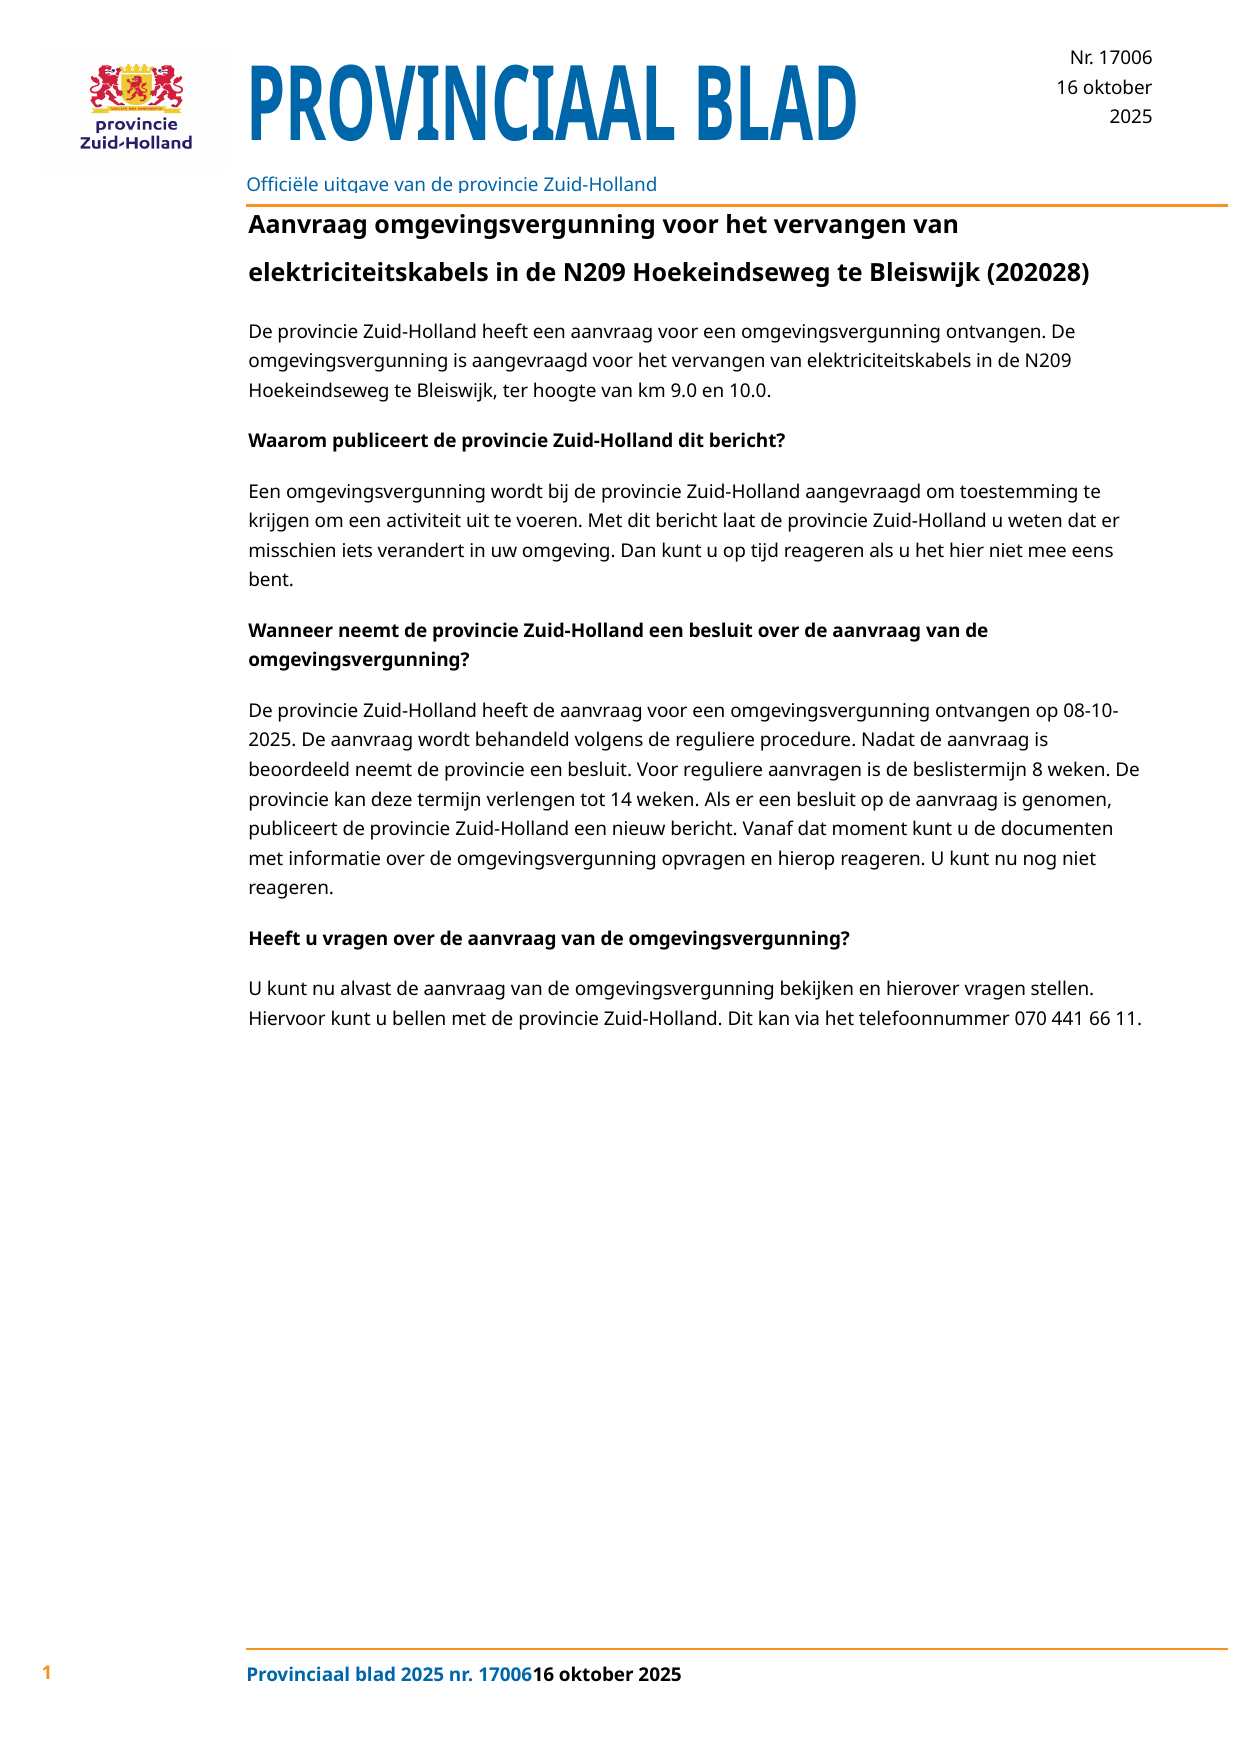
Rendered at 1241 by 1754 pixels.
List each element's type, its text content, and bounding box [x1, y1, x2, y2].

text Waarom publiceert de provincie Zuid-Holland dit bericht? [248, 427, 1152, 453]
text Een omgevingsvergunning wordt bij de provincie Zuid-Holland aangevraagd om toestemming te krijgen om een activiteit uit te voeren. Met dit bericht laat de provincie Zuid-Holland u weten dat er misschien iets verandert in uw omgeving. Dan kunt u op tijd reageren als u het hier niet mee eens bent. [248, 478, 1152, 592]
text U kunt nu alvast de aanvraag van de omgevingsvergunning bekijken en hierover vragen stellen. Hiervoor kunt u bellen met de provincie Zuid-Holland. Dit kan via het telefoonnummer 070 441 66 11. [248, 975, 1152, 1031]
text Aanvraag omgevingsvergunning voor het vervangen van elektriciteitskabels in de N209 Hoekeindseweg te Bleiswijk (202028) [248, 207, 1152, 288]
picture [41, 47, 231, 172]
text Wanneer neemt de provincie Zuid-Holland een besluit over de aanvraag van de omgevingsvergunning? [248, 617, 1152, 672]
text Heeft u vragen over de aanvraag van de omgevingsvergunning? [248, 925, 1152, 951]
text De provincie Zuid-Holland heeft een aanvraag voor een omgevingsvergunning ontvangen. De omgevingsvergunning is aangevraagd voor het vervangen van elektriciteitskabels in de N209 Hoekeindseweg te Bleiswijk, ter hoogte van km 9.0 en 10.0. [248, 318, 1152, 403]
text De provincie Zuid-Holland heeft de aanvraag voor een omgevingsvergunning ontvangen op 08-10-2025. De aanvraag wordt behandeld volgens de reguliere procedure. Nadat de aanvraag is beoordeeld neemt de provincie een besluit. Voor reguliere aanvragen is de beslistermijn 8 weken. De provincie kan deze termijn verlengen tot 14 weken. Als er een besluit op de aanvraag is genomen, publiceert de provincie Zuid-Holland een nieuw bericht. Vanaf dat moment kunt u de documenten met informatie over de omgevingsvergunning opvragen en hierop reageren. U kunt nu nog niet reageren. [248, 697, 1152, 900]
